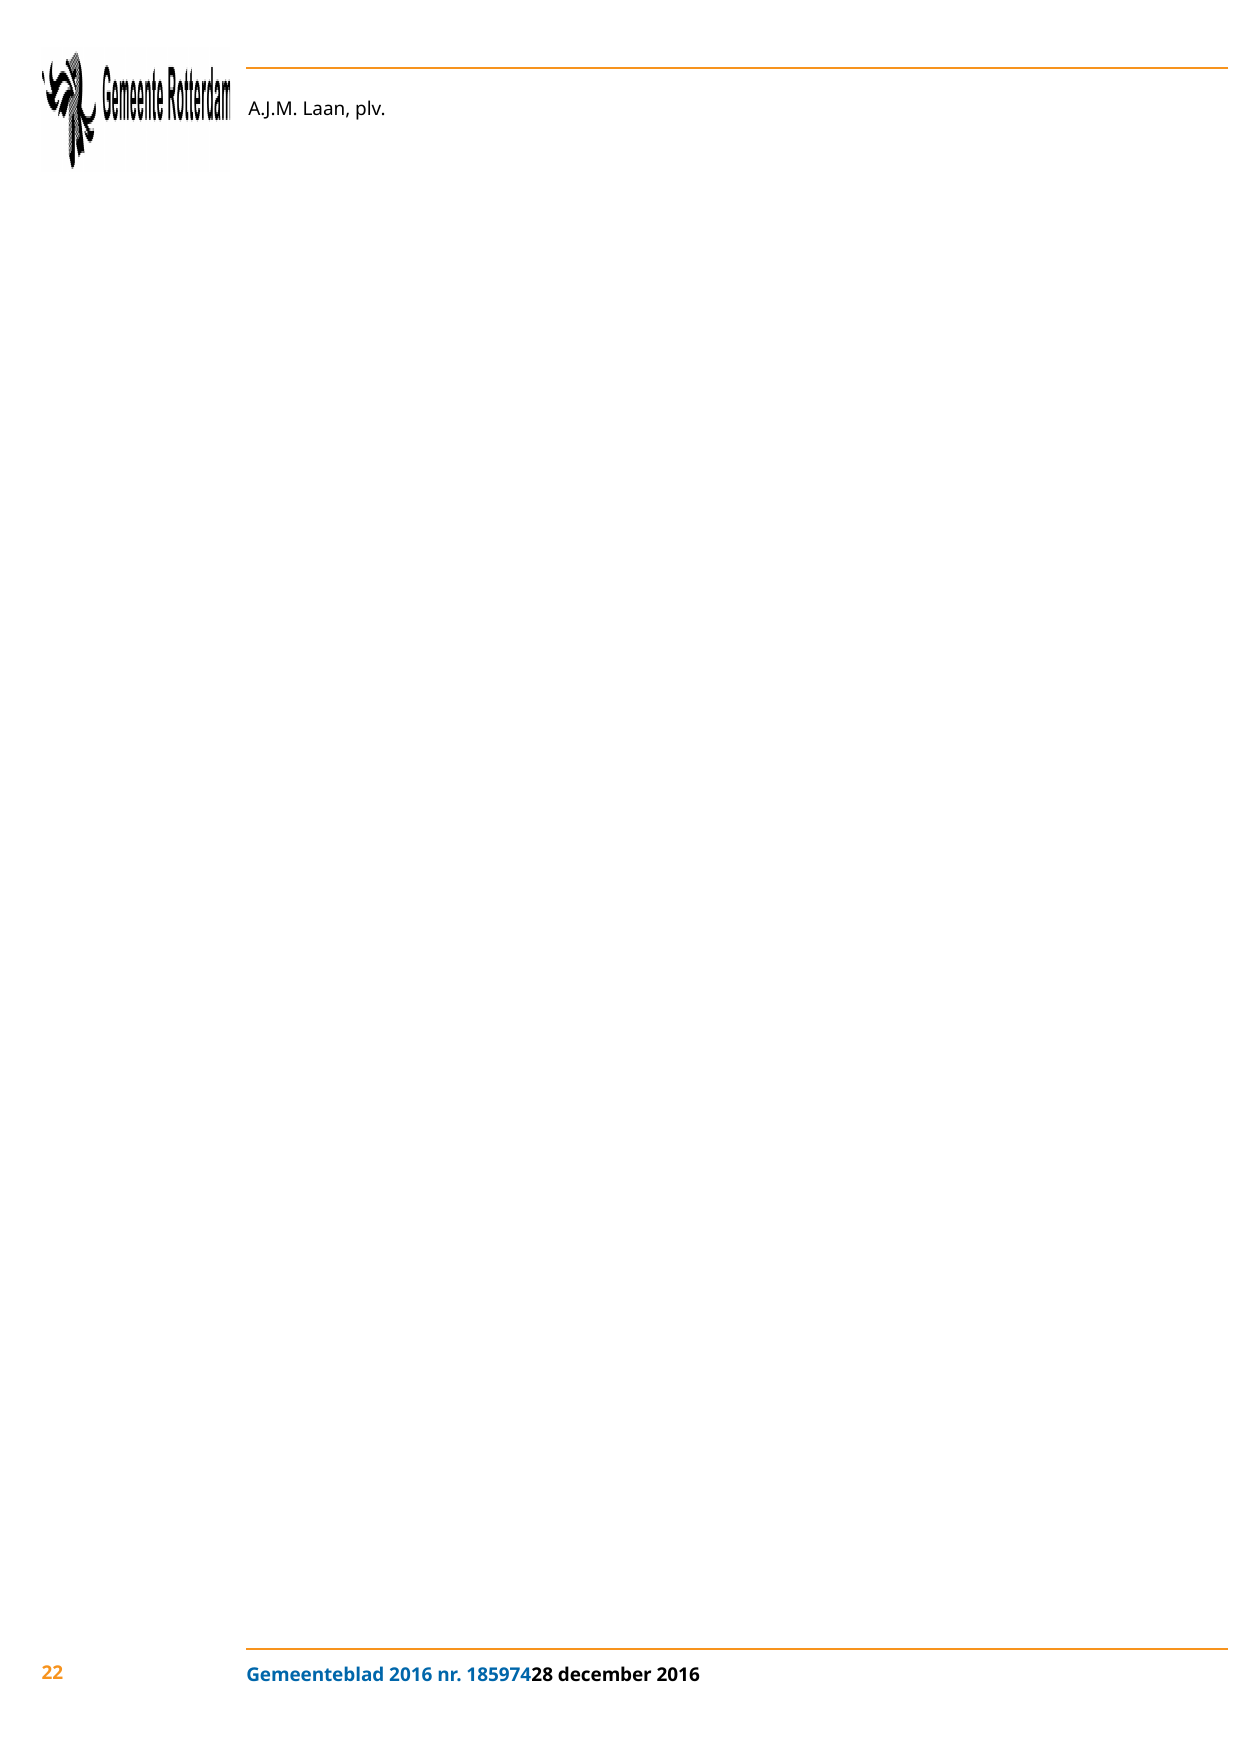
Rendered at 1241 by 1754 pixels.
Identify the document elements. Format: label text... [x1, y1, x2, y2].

text A.J.M. Laan, plv. [248, 95, 1152, 121]
picture [41, 47, 231, 172]
